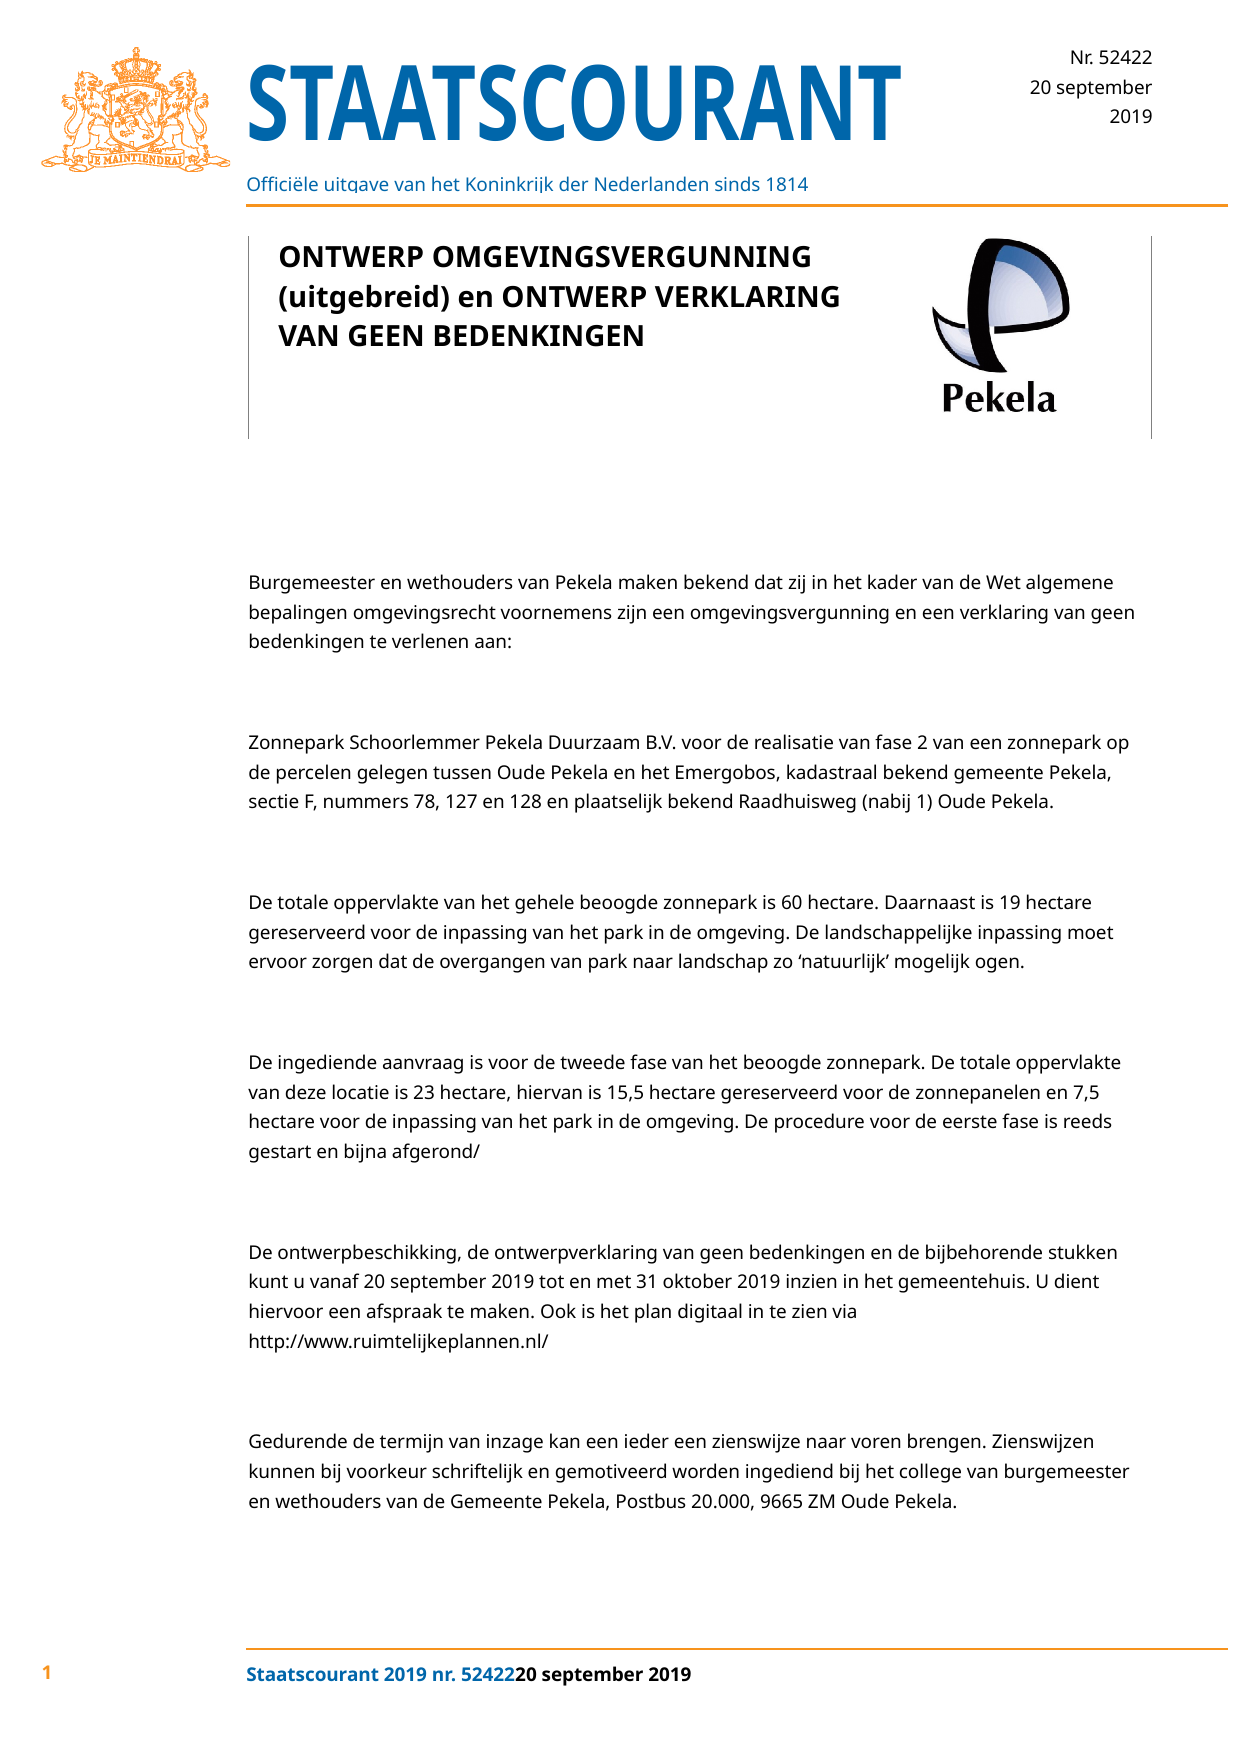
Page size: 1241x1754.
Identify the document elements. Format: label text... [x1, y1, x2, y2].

text De totale oppervlakte van het gehele beoogde zonnepark is 60 hectare. Daarnaast is 19 hectare gereserveerd voor de inpassing van het park in de omgeving. De landschappelijke inpassing moet ervoor zorgen dat de overgangen van park naar landschap zo ‘natuurlijk’ mogelijk ogen. [248, 889, 1152, 974]
picture [929, 236, 1072, 414]
text De ontwerpbeschikking, de ontwerpverklaring van geen bedenkingen en de bijbehorende stukken kunt u vanaf 20 september 2019 tot en met 31 oktober 2019 inzien in het gemeentehuis. U dient hiervoor een afspraak te maken. Ook is het plan digitaal in te zien via http://www.ruimtelijkeplannen.nl/ [248, 1239, 1152, 1353]
table_header ONTWERP OMGEVINGSVERGUNNING (uitgebreid) en ONTWERP VERKLARING VAN GEEN BEDENKINGEN [249, 236, 850, 439]
text Burgemeester en wethouders van Pekela maken bekend dat zij in het kader van de Wet algemene bepalingen omgevingsrecht voornemens zijn een omgevingsvergunning en een verklaring van geen bedenkingen te verlenen aan: [248, 569, 1152, 654]
table_header [1072, 236, 1151, 413]
text Gedurende de termijn van inzage kan een ieder een zienswijze naar voren brengen. Zienswijzen kunnen bij voorkeur schriftelijk en gemotiveerd worden ingediend bij het college van burgemeester en wethouders van de Gemeente Pekela, Postbus 20.000, 9665 ZM Oude Pekela. [248, 1429, 1152, 1513]
table_header [850, 236, 929, 413]
text De ingediende aanvraag is voor de tweede fase van het beoogde zonnepark. De totale oppervlakte van deze locatie is 23 hectare, hiervan is 15,5 hectare gereserveerd voor de zonnepanelen en 7,5 hectare voor de inpassing van het park in de omgeving. De procedure voor de eerste fase is reeds gestart en bijna afgerond/ [248, 1049, 1152, 1164]
table_header [850, 414, 1151, 439]
picture [41, 47, 231, 172]
text Zonnepark Schoorlemmer Pekela Duurzaam B.V. voor de realisatie van fase 2 van een zonnepark op de percelen gelegen tussen Oude Pekela en het Emergobos, kadastraal bekend gemeente Pekela, sectie F, nummers 78, 127 en 128 en plaatselijk bekend Raadhuisweg (nabij 1) Oude Pekela. [248, 729, 1152, 814]
